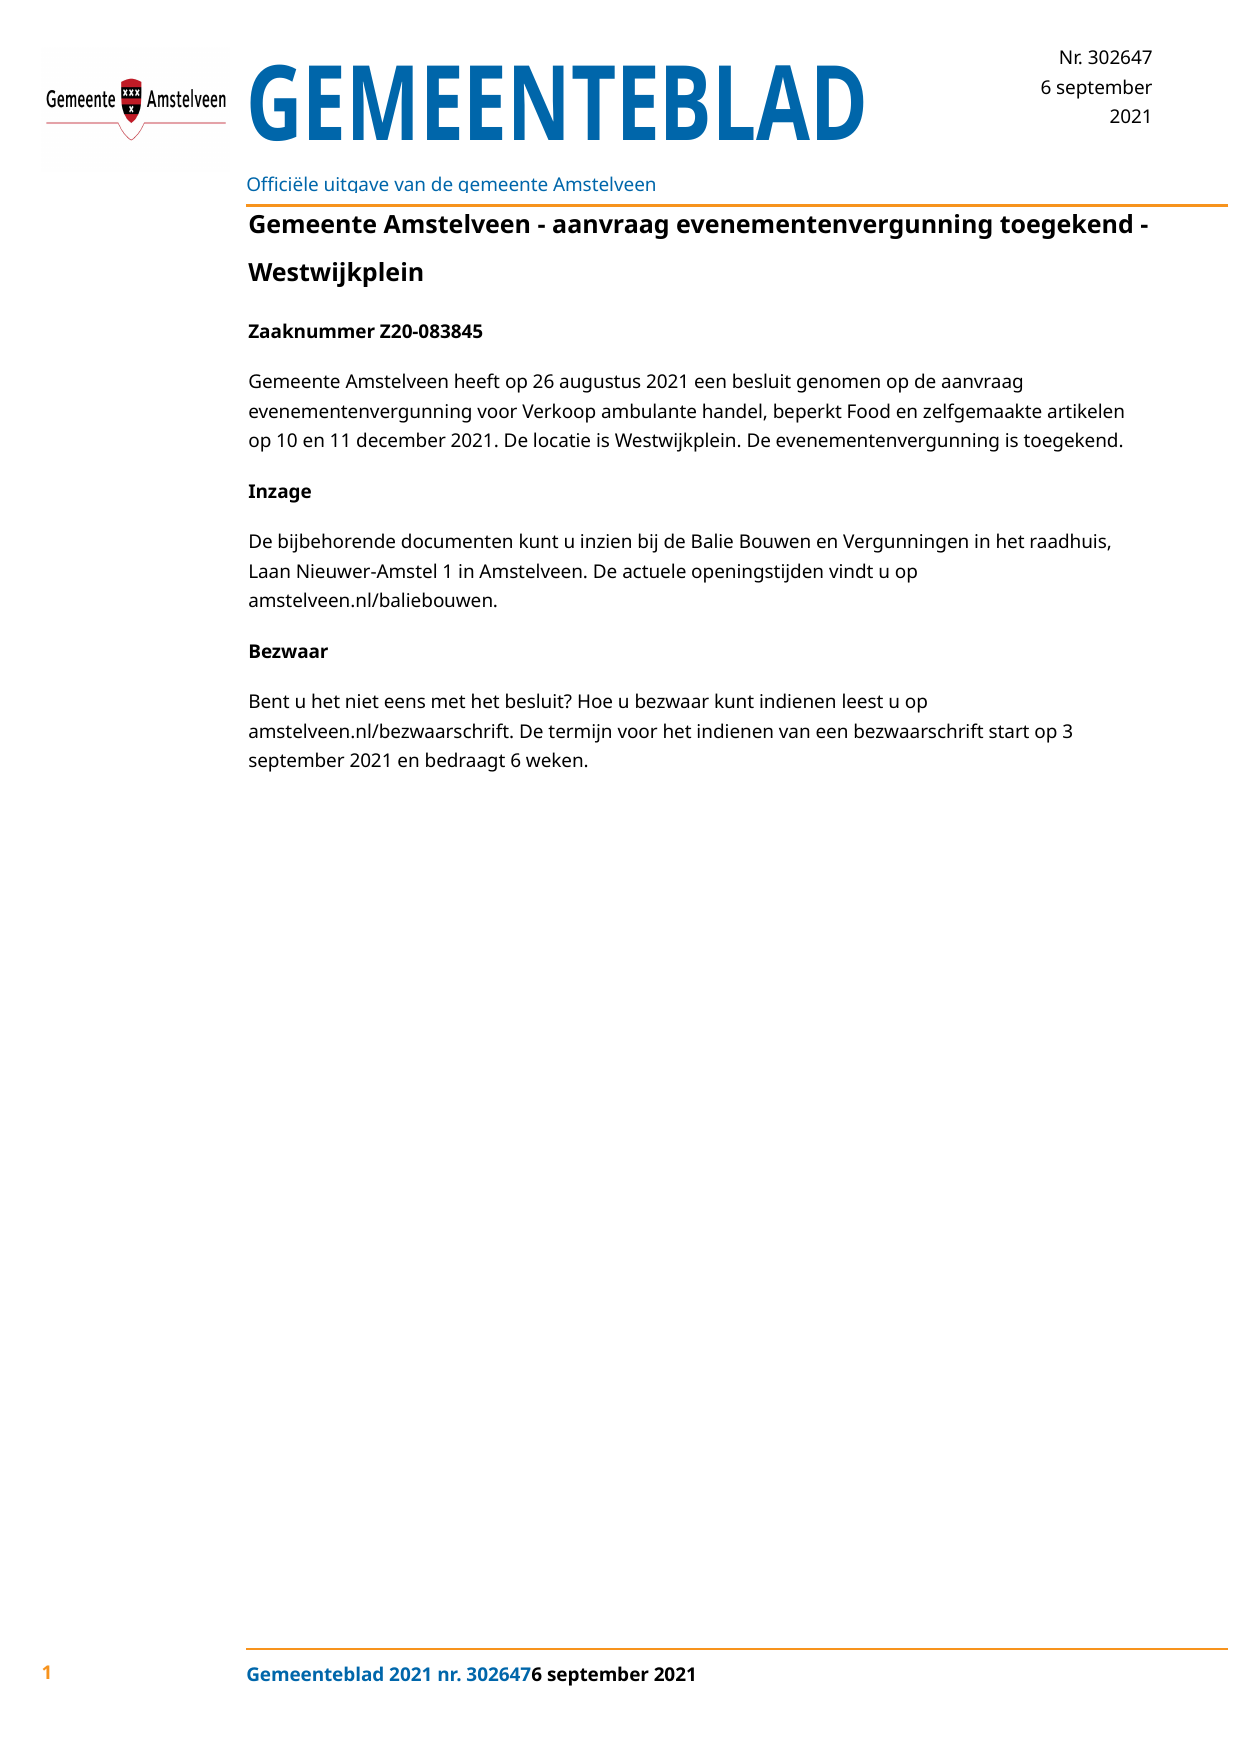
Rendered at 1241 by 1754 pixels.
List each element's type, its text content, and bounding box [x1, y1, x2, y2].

picture [41, 47, 231, 172]
text De bijbehorende documenten kunt u inzien bij de Balie Bouwen en Vergunningen in het raadhuis, Laan Nieuwer-Amstel 1 in Amstelveen. De actuele openingstijden vindt u op amstelveen.nl/baliebouwen. [248, 528, 1152, 613]
text Gemeente Amstelveen - aanvraag evenementenvergunning toegekend - Westwijkplein [248, 207, 1152, 288]
text Inzage [248, 478, 1152, 504]
text Zaaknummer Z20-083845 [248, 318, 1152, 344]
text Bezwaar [248, 638, 1152, 664]
text Bent u het niet eens met het besluit? Hoe u bezwaar kunt indienen leest u op amstelveen.nl/bezwaarschrift. De termijn voor het indienen van een bezwaarschrift start op 3 september 2021 en bedraagt 6 weken. [248, 688, 1152, 773]
text Gemeente Amstelveen heeft op 26 augustus 2021 een besluit genomen op de aanvraag evenementenvergunning voor Verkoop ambulante handel, beperkt Food en zelfgemaakte artikelen op 10 en 11 december 2021. De locatie is Westwijkplein. De evenementenvergunning is toegekend. [248, 368, 1152, 453]
